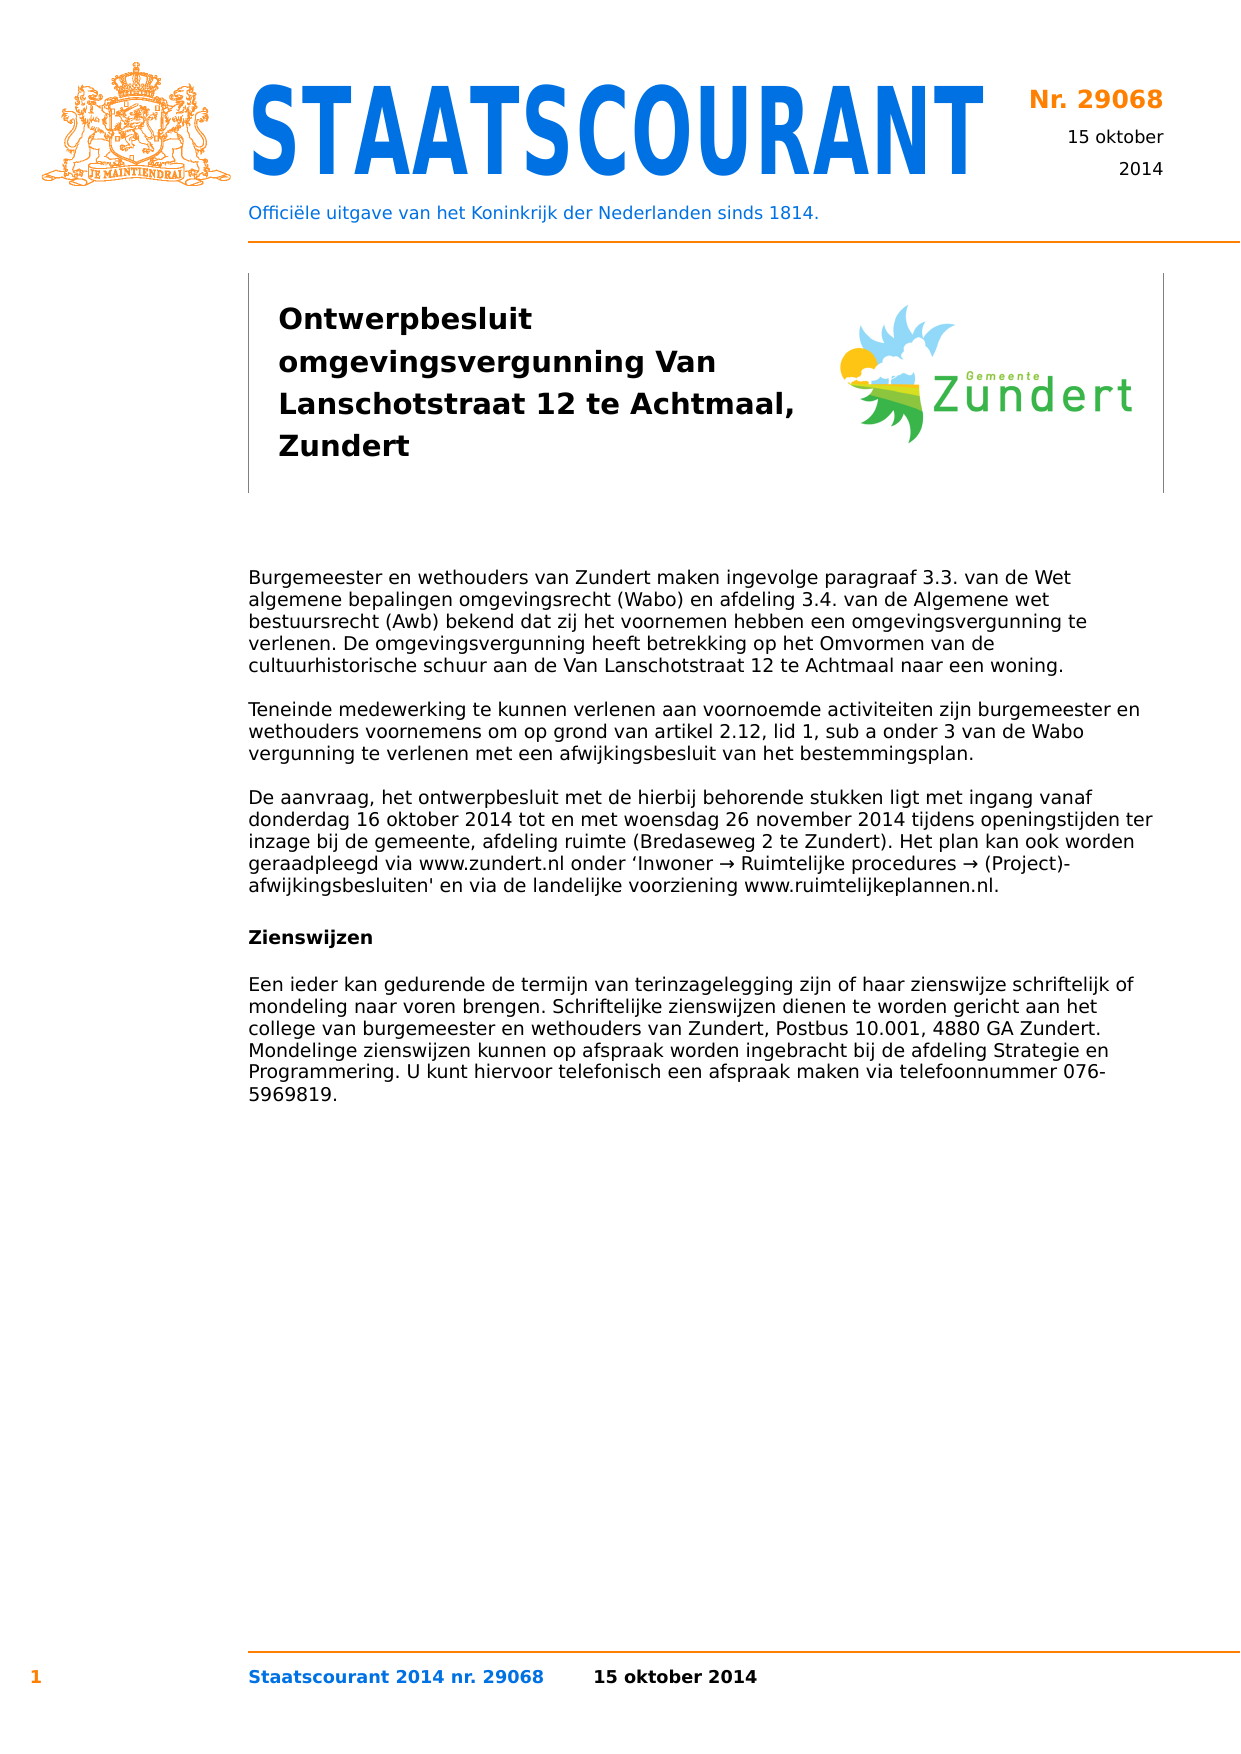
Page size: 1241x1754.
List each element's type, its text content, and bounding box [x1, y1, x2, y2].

table_cell 15 oktober [998, 121, 1240, 153]
text De aanvraag, het ontwerpbesluit met de hierbij behorende stukken ligt met ingang vanaf donderdag 16 oktober 2014 tot en met woensdag 26 november 2014 tijdens openingstijden ter inzage bij de gemeente, afdeling ruimte (Bredaseweg 2 te Zundert). Het plan kan ook worden geraadpleegd via www.zundert.nl onder ‘Inwoner → Ruimtelijke procedures → (Project)-afwijkingsbesluiten' en via de landelijke voorziening www.ruimtelijkeplannen.nl. [248, 787, 1163, 897]
text Burgemeester en wethouders van Zundert maken ingevolge paragraaf 3.3. van de Wet algemene bepalingen omgevingsrecht (Wabo) en afdeling 3.4. van de Algemene wet bestuursrecht (Awb) bekend dat zij het voornemen hebben een omgevingsvergunning te verlenen. De omgevingsvergunning heeft betrekking op het Omvormen van de cultuurhistorische schuur aan de Van Lanschotstraat 12 te Achtmaal naar een woning. [248, 567, 1163, 677]
table_header STAATSCOURANT [248, 62, 998, 203]
subtitle Zienswijzen [248, 927, 1163, 948]
text Een ieder kan gedurende de termijn van terinzagelegging zijn of haar zienswijze schriftelijk of mondeling naar voren brengen. Schriftelijke zienswijzen dienen te worden gericht aan het college van burgemeester en wethouders van Zundert, Postbus 10.001, 4880 GA Zundert. Mondelinge zienswijzen kunnen op afspraak worden ingebracht bij de afdeling Strategie en Programmering. U kunt hiervoor telefonisch een afspraak maken via telefoonnummer 076-5969819. [248, 973, 1163, 1105]
picture [838, 302, 1134, 445]
table_header [25, 62, 248, 241]
text Teneinde medewerking te kunnen verlenen aan voornoemde activiteiten zijn burgemeester en wethouders voornemens om op grond van artikel 2.12, lid 1, sub a onder 3 van de Wabo vergunning te verlenen met een afwijkingsbesluit van het bestemmingsplan. [248, 699, 1163, 765]
subtitle Ontwerpbesluit omgevingsvergunning Van Lanschotstraat 12 te Achtmaal, Zundert [249, 273, 1163, 493]
picture [41, 62, 231, 186]
table_cell 2014 [998, 153, 1240, 203]
table_header Nr. 29068 [998, 62, 1240, 121]
table_cell Officiële uitgave van het Koninkrijk der Nederlanden sinds 1814. [248, 203, 1240, 241]
